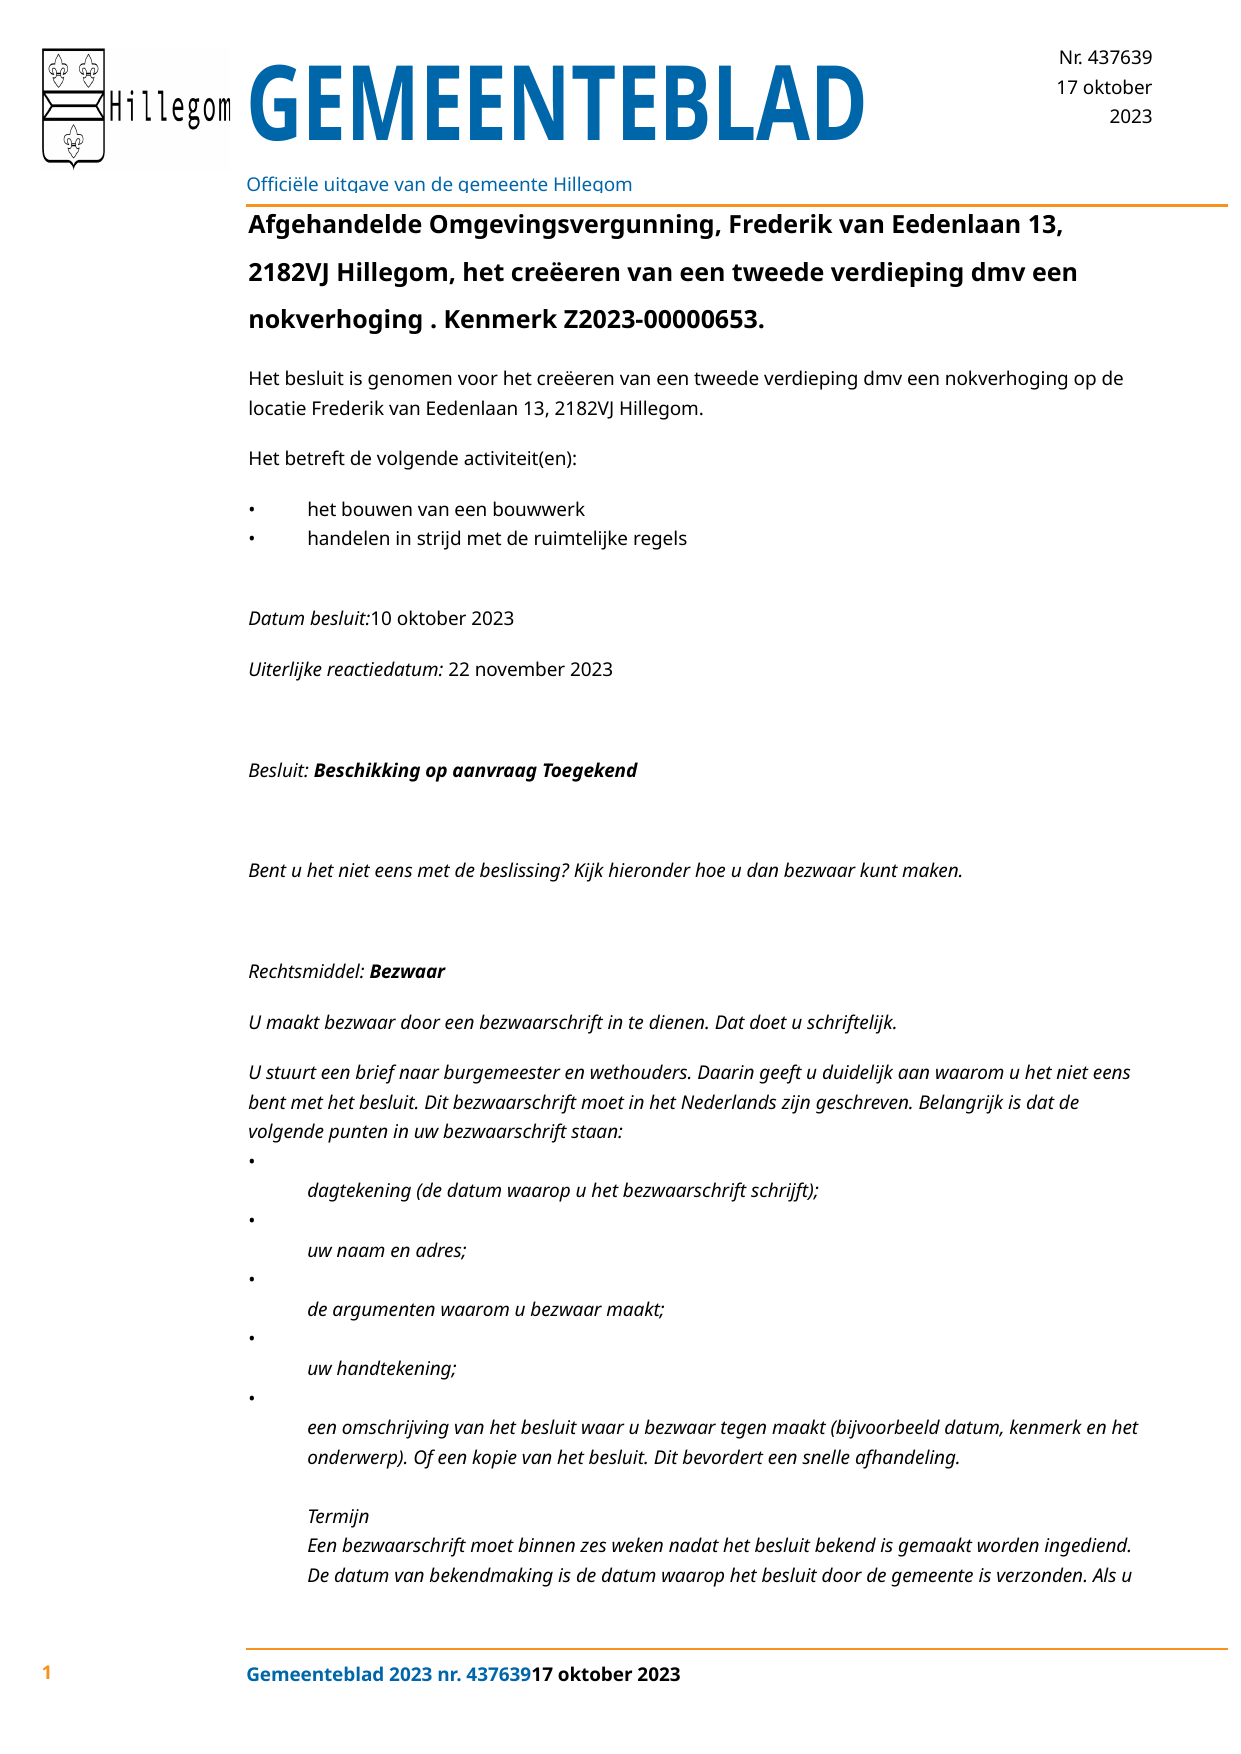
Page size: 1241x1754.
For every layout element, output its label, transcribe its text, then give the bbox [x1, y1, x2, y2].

text Uiterlijke reactiedatum: 22 november 2023 [248, 656, 1152, 682]
text Het besluit is genomen voor het creëeren van een tweede verdieping dmv een nokverhoging op de locatie Frederik van Eedenlaan 13, 2182VJ Hillegom. [248, 366, 1152, 421]
text U stuurt een brief naar burgemeester en wethouders. Daarin geeft u duidelijk aan waarom u het niet eens bent met het besluit. Dit bezwaarschrift moet in het Nederlands zijn geschreven. Belangrijk is dat de volgende punten in uw bezwaarschrift staan: [248, 1059, 1152, 1144]
list uw handtekening; [248, 1355, 1152, 1381]
list een omschrijving van het besluit waar u bezwaar tegen maakt (bijvoorbeeld datum, kenmerk en het onderwerp). Of een kopie van het besluit. Dit bevordert een snelle afhandeling. [248, 1414, 1152, 1469]
picture [41, 47, 231, 172]
text Het betreft de volgende activiteit(en): [248, 446, 1152, 471]
text Besluit: Beschikking op aanvraag Toegekend [248, 757, 1152, 782]
list het bouwen van een bouwwerk [248, 496, 1152, 522]
text Bent u het niet eens met de beslissing? Kijk hieronder hoe u dan bezwaar kunt maken. [248, 858, 1152, 883]
text Afgehandelde Omgevingsvergunning, Frederik van Eedenlaan 13, 2182VJ Hillegom, het creëeren van een tweede verdieping dmv een nokverhoging . Kenmerk Z2023-00000653. [248, 207, 1152, 336]
list de argumenten waarom u bezwaar maakt; [248, 1296, 1152, 1322]
list dagtekening (de datum waarop u het bezwaarschrift schrijft); [248, 1178, 1152, 1203]
list Termijn [248, 1503, 1152, 1529]
text Rechtsmiddel: Bezwaar [248, 958, 1152, 984]
text U maakt bezwaar door een bezwaarschrift in te dienen. Dat doet u schriftelijk. [248, 1009, 1152, 1034]
list handelen in strijd met de ruimtelijke regels [248, 526, 1152, 551]
list Een bezwaarschrift moet binnen zes weken nadat het besluit bekend is gemaakt worden ingediend. De datum van bekendmaking is de datum waarop het besluit door de gemeente is verzonden. Als u [248, 1533, 1152, 1588]
list uw naam en adres; [248, 1237, 1152, 1262]
text Datum besluit:10 oktober 2023 [248, 606, 1152, 631]
